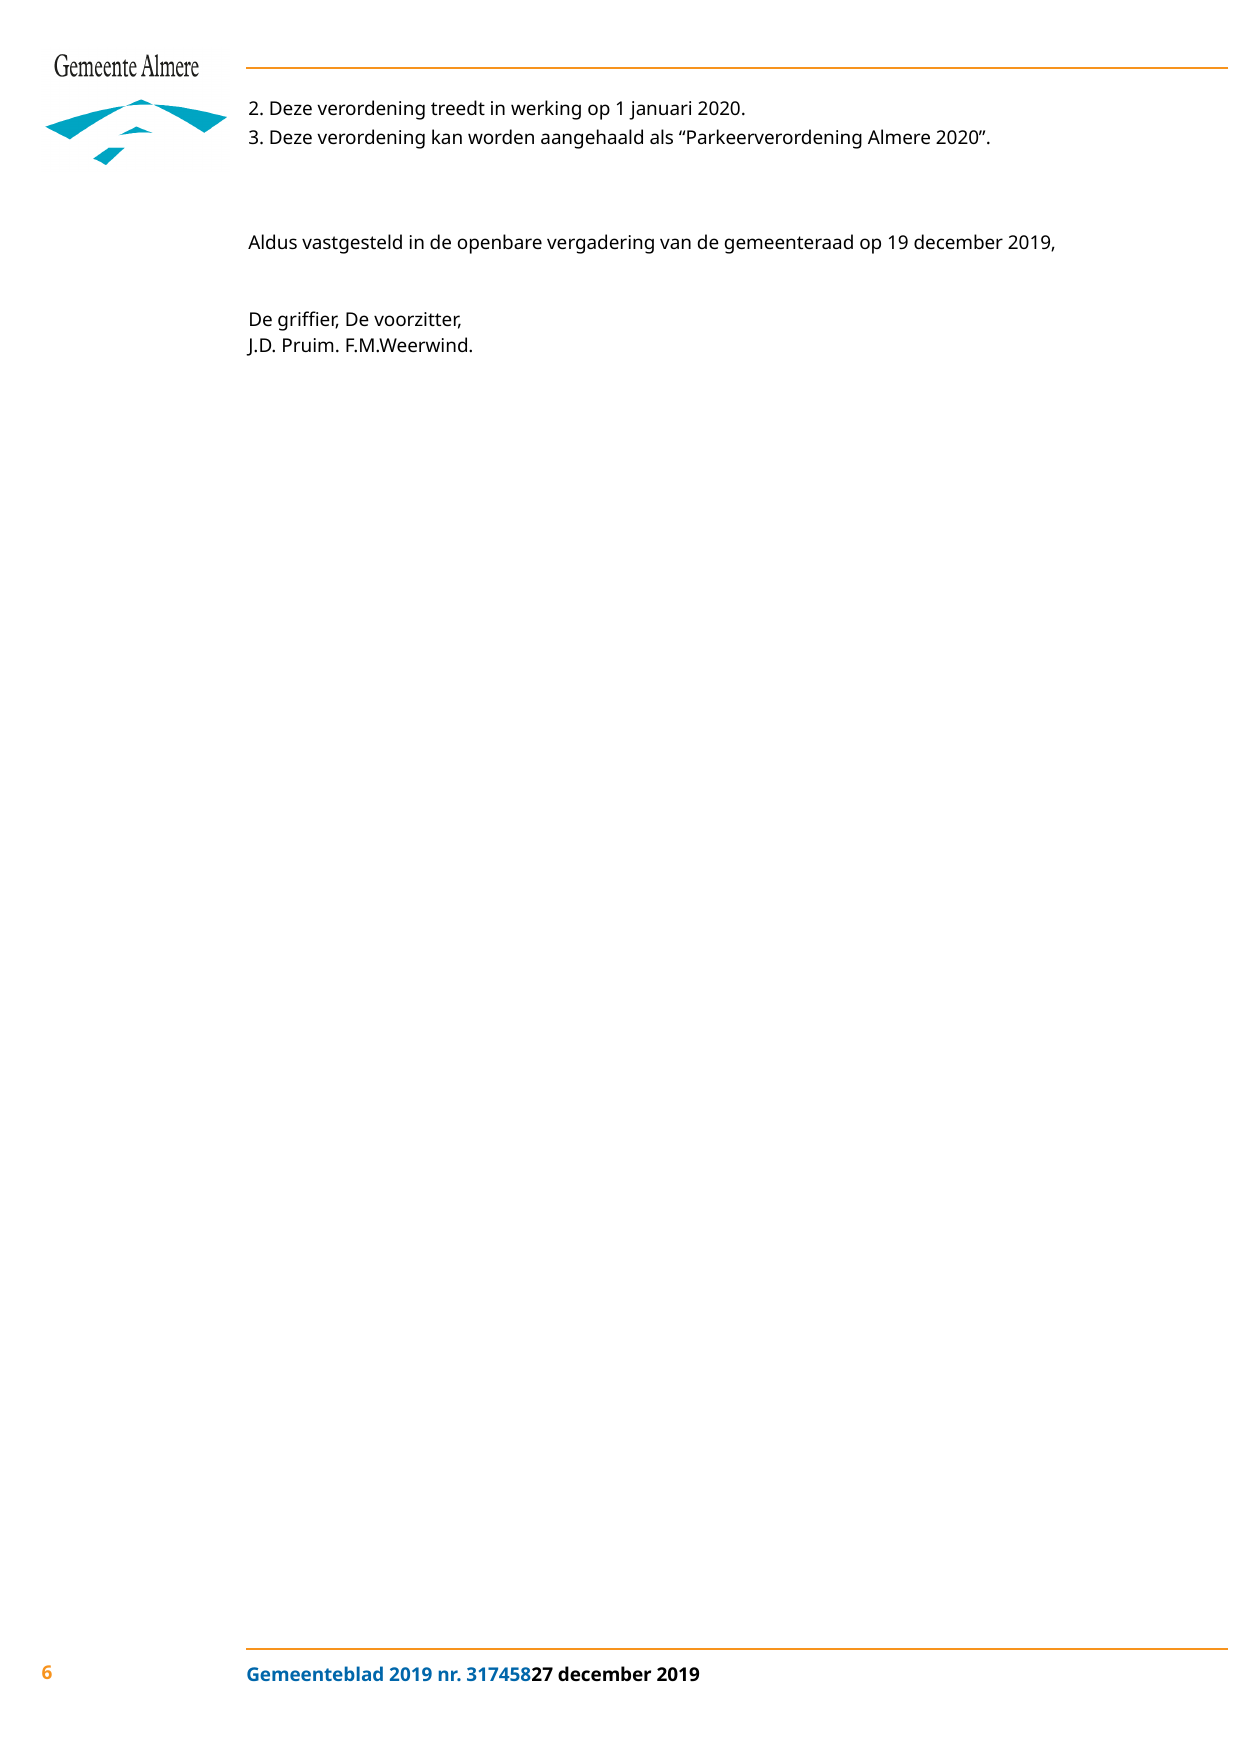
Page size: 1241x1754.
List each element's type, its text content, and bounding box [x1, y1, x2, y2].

text 2. Deze verordening treedt in werking op 1 januari 2020. [248, 95, 1152, 121]
text Aldus vastgesteld in de openbare vergadering van de gemeenteraad op 19 december 2019, [248, 229, 1152, 255]
text J.D. Pruim. F.M.Weerwind. [248, 332, 1152, 358]
text 3. Deze verordening kan worden aangehaald als “Parkeerverordening Almere 2020”. [248, 124, 1152, 150]
picture [41, 47, 231, 172]
text De griffier, De voorzitter, [248, 306, 1152, 332]
